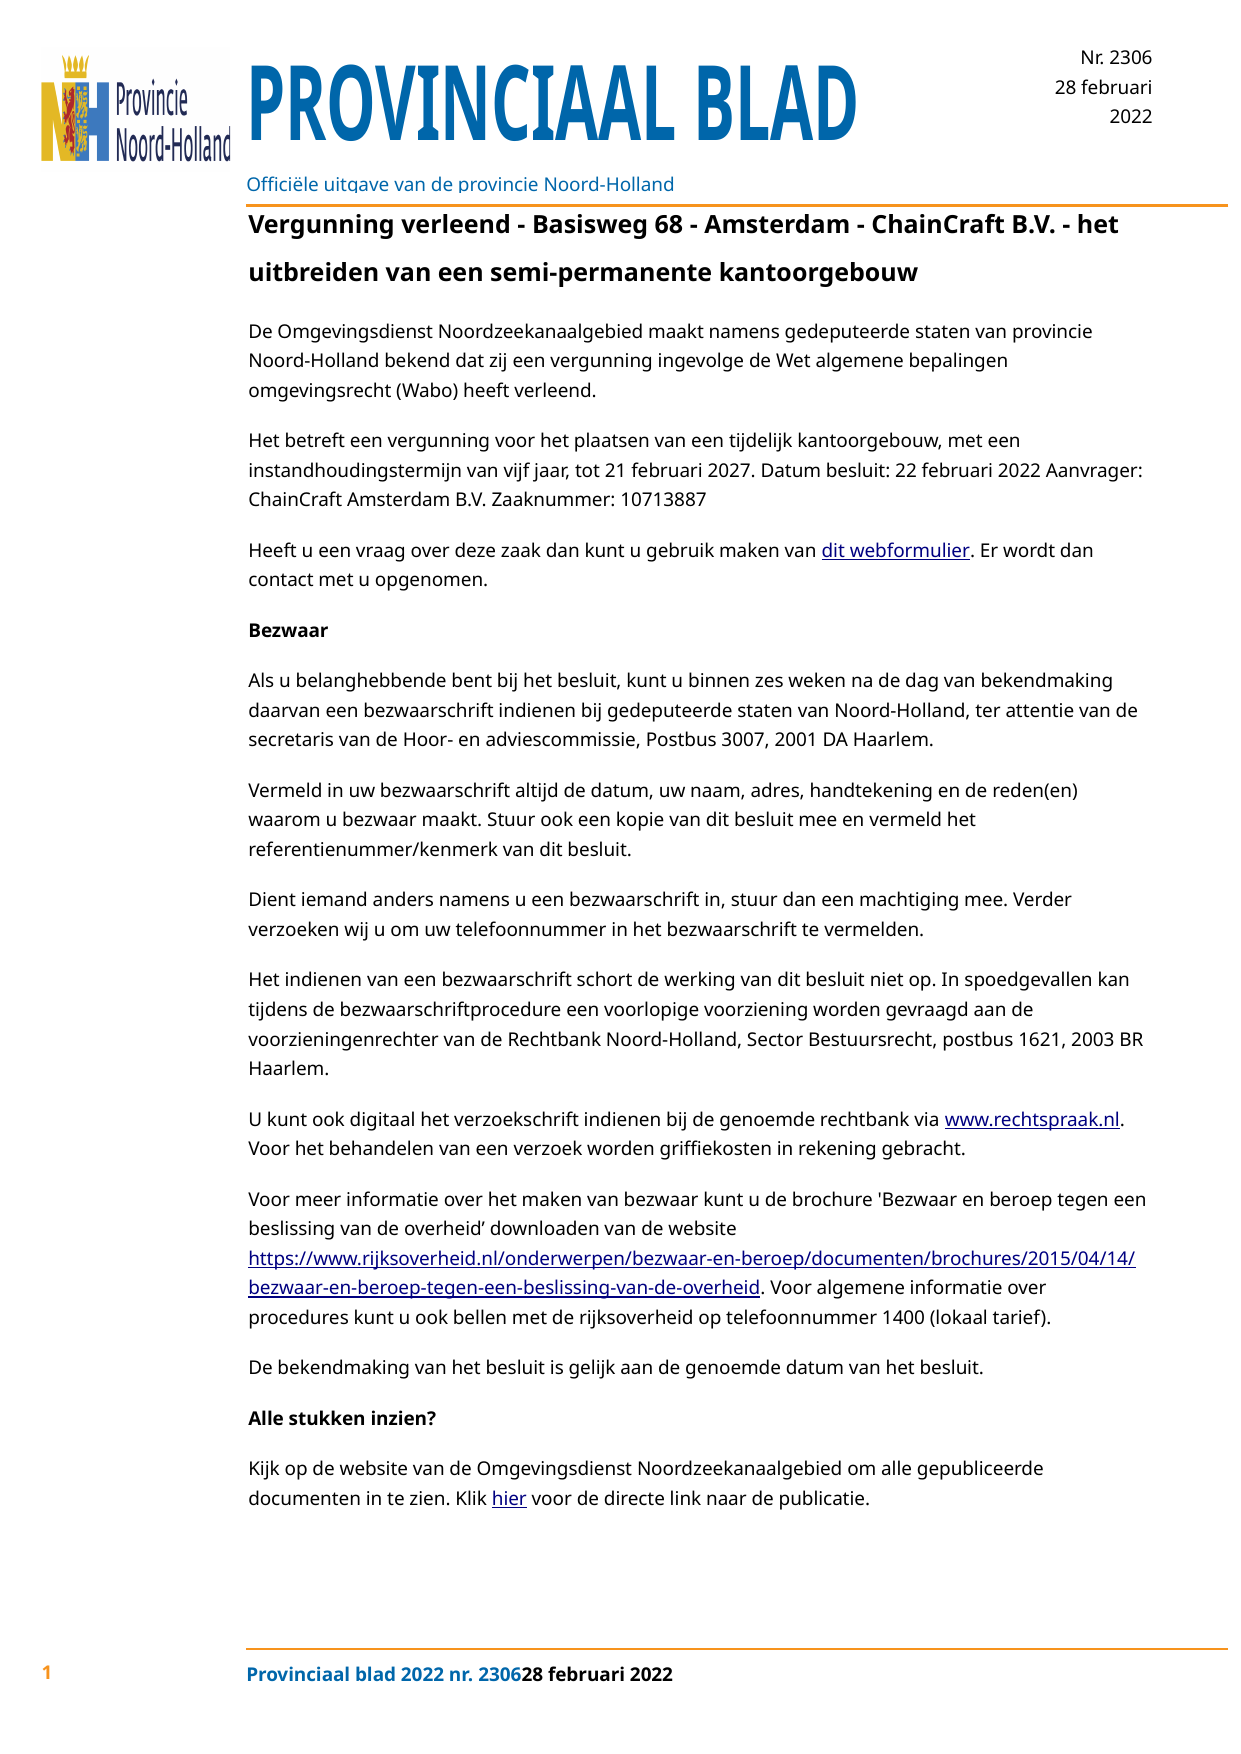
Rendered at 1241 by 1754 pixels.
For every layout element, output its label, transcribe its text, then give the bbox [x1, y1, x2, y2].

text Voor meer informatie over het maken van bezwaar kunt u de brochure 'Bezwaar en beroep tegen een beslissing van de overheid’ downloaden van de website https://www.rijksoverheid.nl/onderwerpen/bezwaar-en-beroep/documenten/brochures/2015/04/14/bezwaar-en-beroep-tegen-een-beslissing-van-de-overheid. Voor algemene informatie over procedures kunt u ook bellen met de rijksoverheid op telefoonnummer 1400 (lokaal tarief). [248, 1186, 1152, 1330]
text Heeft u een vraag over deze zaak dan kunt u gebruik maken van dit webformulier. Er wordt dan contact met u opgenomen. [248, 537, 1152, 592]
text Als u belanghebbende bent bij het besluit, kunt u binnen zes weken na de dag van bekendmaking daarvan een bezwaarschrift indienen bij gedeputeerde staten van Noord-Holland, ter attentie van de secretaris van de Hoor- en adviescommissie, Postbus 3007, 2001 DA Haarlem. [248, 667, 1152, 752]
text Bezwaar [248, 617, 1152, 643]
picture [41, 47, 231, 172]
text Kijk op de website van de Omgevingsdienst Noordzeekanaalgebied om alle gepubliceerde documenten in te zien. Klik hier voor de directe link naar de publicatie. [248, 1455, 1152, 1511]
text Dient iemand anders namens u een bezwaarschrift in, stuur dan een machtiging mee. Verder verzoeken wij u om uw telefoonnummer in het bezwaarschrift te vermelden. [248, 887, 1152, 942]
text De Omgevingsdienst Noordzeekanaalgebied maakt namens gedeputeerde staten van provincie Noord-Holland bekend dat zij een vergunning ingevolge de Wet algemene bepalingen omgevingsrecht (Wabo) heeft verleend. [248, 318, 1152, 403]
text Vermeld in uw bezwaarschrift altijd de datum, uw naam, adres, handtekening en de reden(en) waarom u bezwaar maakt. Stuur ook een kopie van dit besluit mee en vermeld het referentienummer/kenmerk van dit besluit. [248, 777, 1152, 862]
text Vergunning verleend - Basisweg 68 - Amsterdam - ChainCraft B.V. - het uitbreiden van een semi-permanente kantoorgebouw [248, 207, 1152, 288]
text U kunt ook digitaal het verzoekschrift indienen bij de genoemde rechtbank via www.rechtspraak.nl. Voor het behandelen van een verzoek worden griffiekosten in rekening gebracht. [248, 1106, 1152, 1161]
text Het indienen van een bezwaarschrift schort de werking van dit besluit niet op. In spoedgevallen kan tijdens de bezwaarschriftprocedure een voorlopige voorziening worden gevraagd aan de voorzieningenrechter van de Rechtbank Noord-Holland, Sector Bestuursrecht, postbus 1621, 2003 BR Haarlem. [248, 967, 1152, 1081]
text Alle stukken inzien? [248, 1405, 1152, 1431]
text De bekendmaking van het besluit is gelijk aan de genoemde datum van het besluit. [248, 1354, 1152, 1380]
text Het betreft een vergunning voor het plaatsen van een tijdelijk kantoorgebouw, met een instandhoudingstermijn van vijf jaar, tot 21 februari 2027. Datum besluit: 22 februari 2022 Aanvrager: ChainCraft Amsterdam B.V. Zaaknummer: 10713887 [248, 427, 1152, 512]
